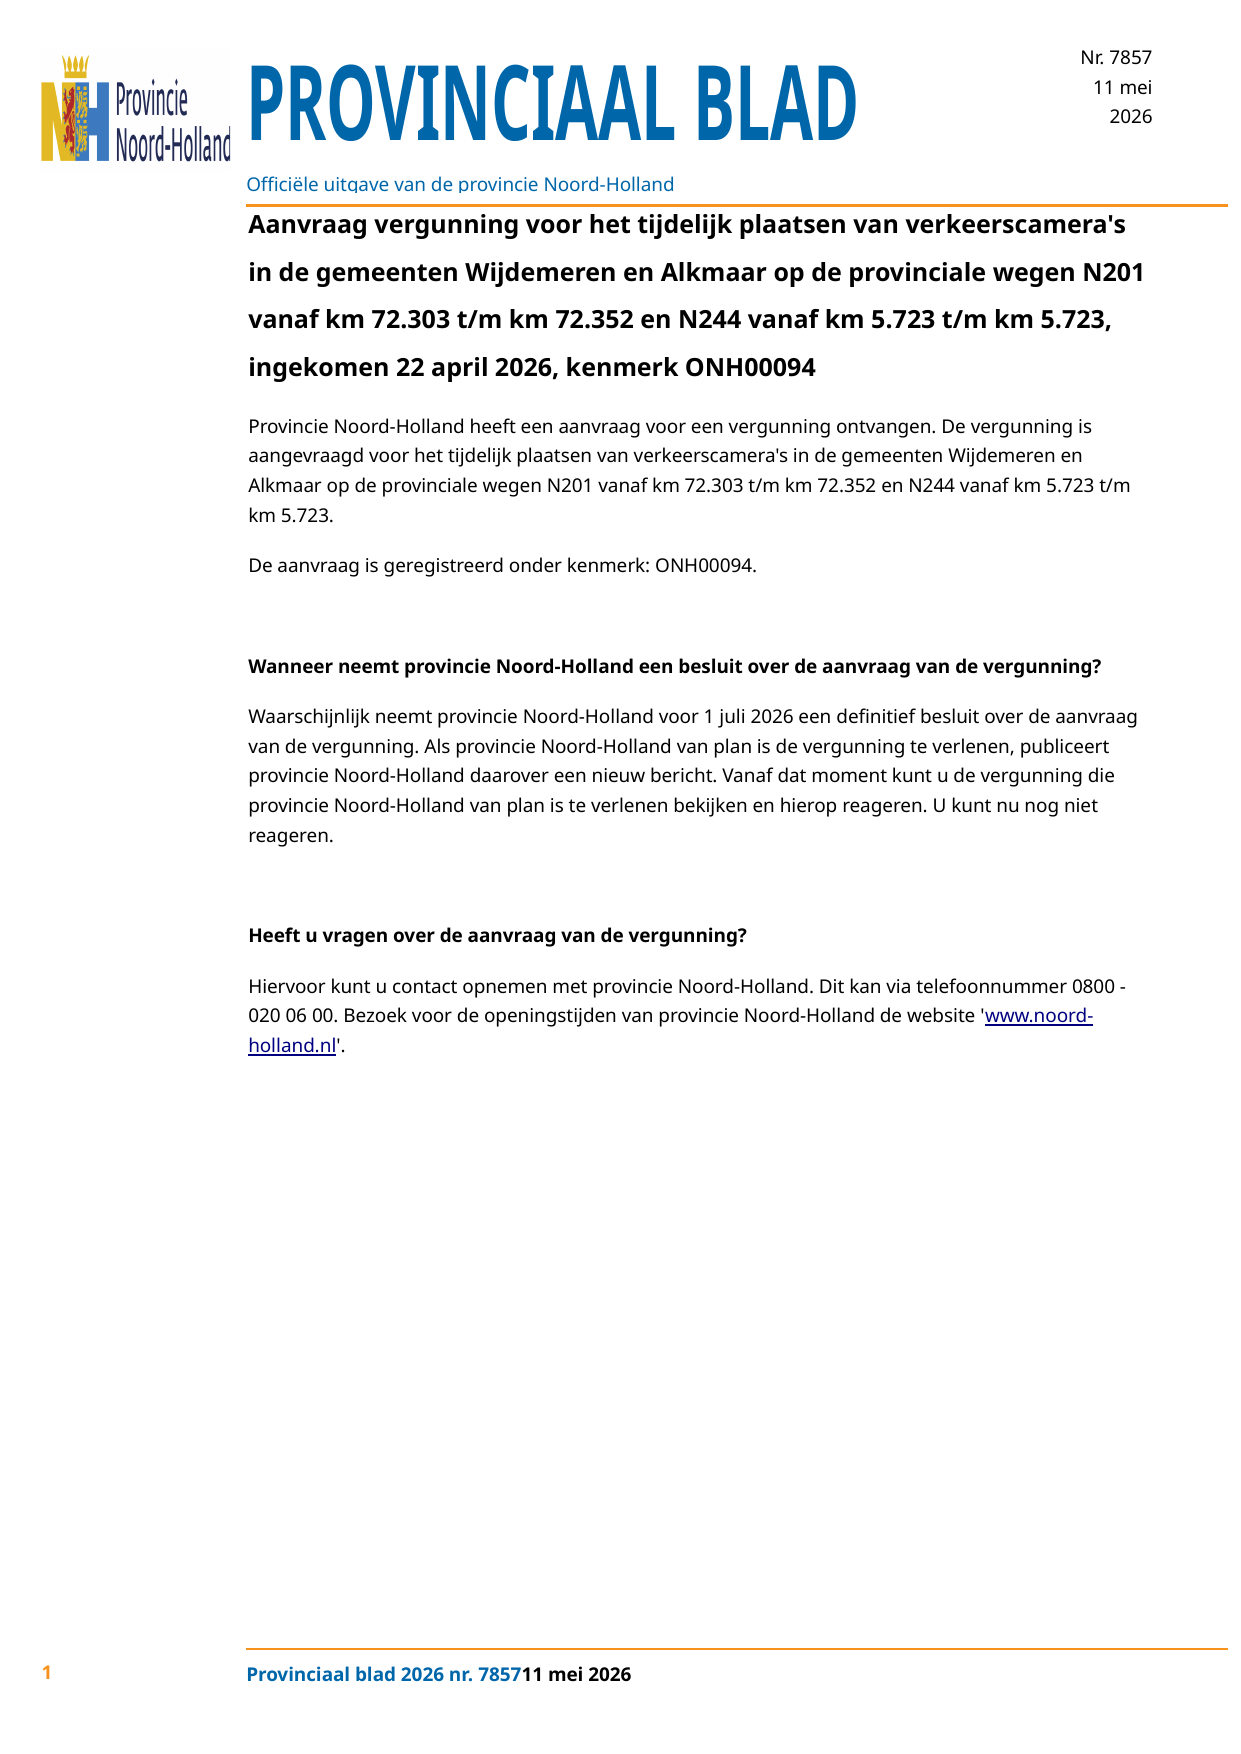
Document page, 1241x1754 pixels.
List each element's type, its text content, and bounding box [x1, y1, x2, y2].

text Wanneer neemt provincie Noord-Holland een besluit over de aanvraag van de vergunning? [248, 653, 1152, 679]
text Heeft u vragen over de aanvraag van de vergunning? [248, 923, 1152, 948]
text Waarschijnlijk neemt provincie Noord-Holland voor 1 juli 2026 een definitief besluit over de aanvraag van de vergunning. Als provincie Noord-Holland van plan is de vergunning te verlenen, publiceert provincie Noord-Holland daarover een nieuw bericht. Vanaf dat moment kunt u de vergunning die provincie Noord-Holland van plan is te verlenen bekijken en hierop reageren. U kunt nu nog niet reageren. [248, 703, 1152, 848]
text Aanvraag vergunning voor het tijdelijk plaatsen van verkeerscamera's in de gemeenten Wijdemeren en Alkmaar op de provinciale wegen N201 vanaf km 72.303 t/m km 72.352 en N244 vanaf km 5.723 t/m km 5.723, ingekomen 22 april 2026, kenmerk ONH00094 [248, 207, 1152, 384]
text Hiervoor kunt u contact opnemen met provincie Noord-Holland. Dit kan via telefoonnummer 0800 - 020 06 00. Bezoek voor de openingstijden van provincie Noord-Holland de website 'www.noord-holland.nl'. [248, 973, 1152, 1058]
text Provincie Noord-Holland heeft een aanvraag voor een vergunning ontvangen. De vergunning is aangevraagd voor het tijdelijk plaatsen van verkeerscamera's in de gemeenten Wijdemeren en Alkmaar op de provinciale wegen N201 vanaf km 72.303 t/m km 72.352 en N244 vanaf km 5.723 t/m km 5.723. [248, 413, 1152, 528]
text De aanvraag is geregistreerd onder kenmerk: ONH00094. [248, 552, 1152, 578]
picture [41, 47, 231, 172]
